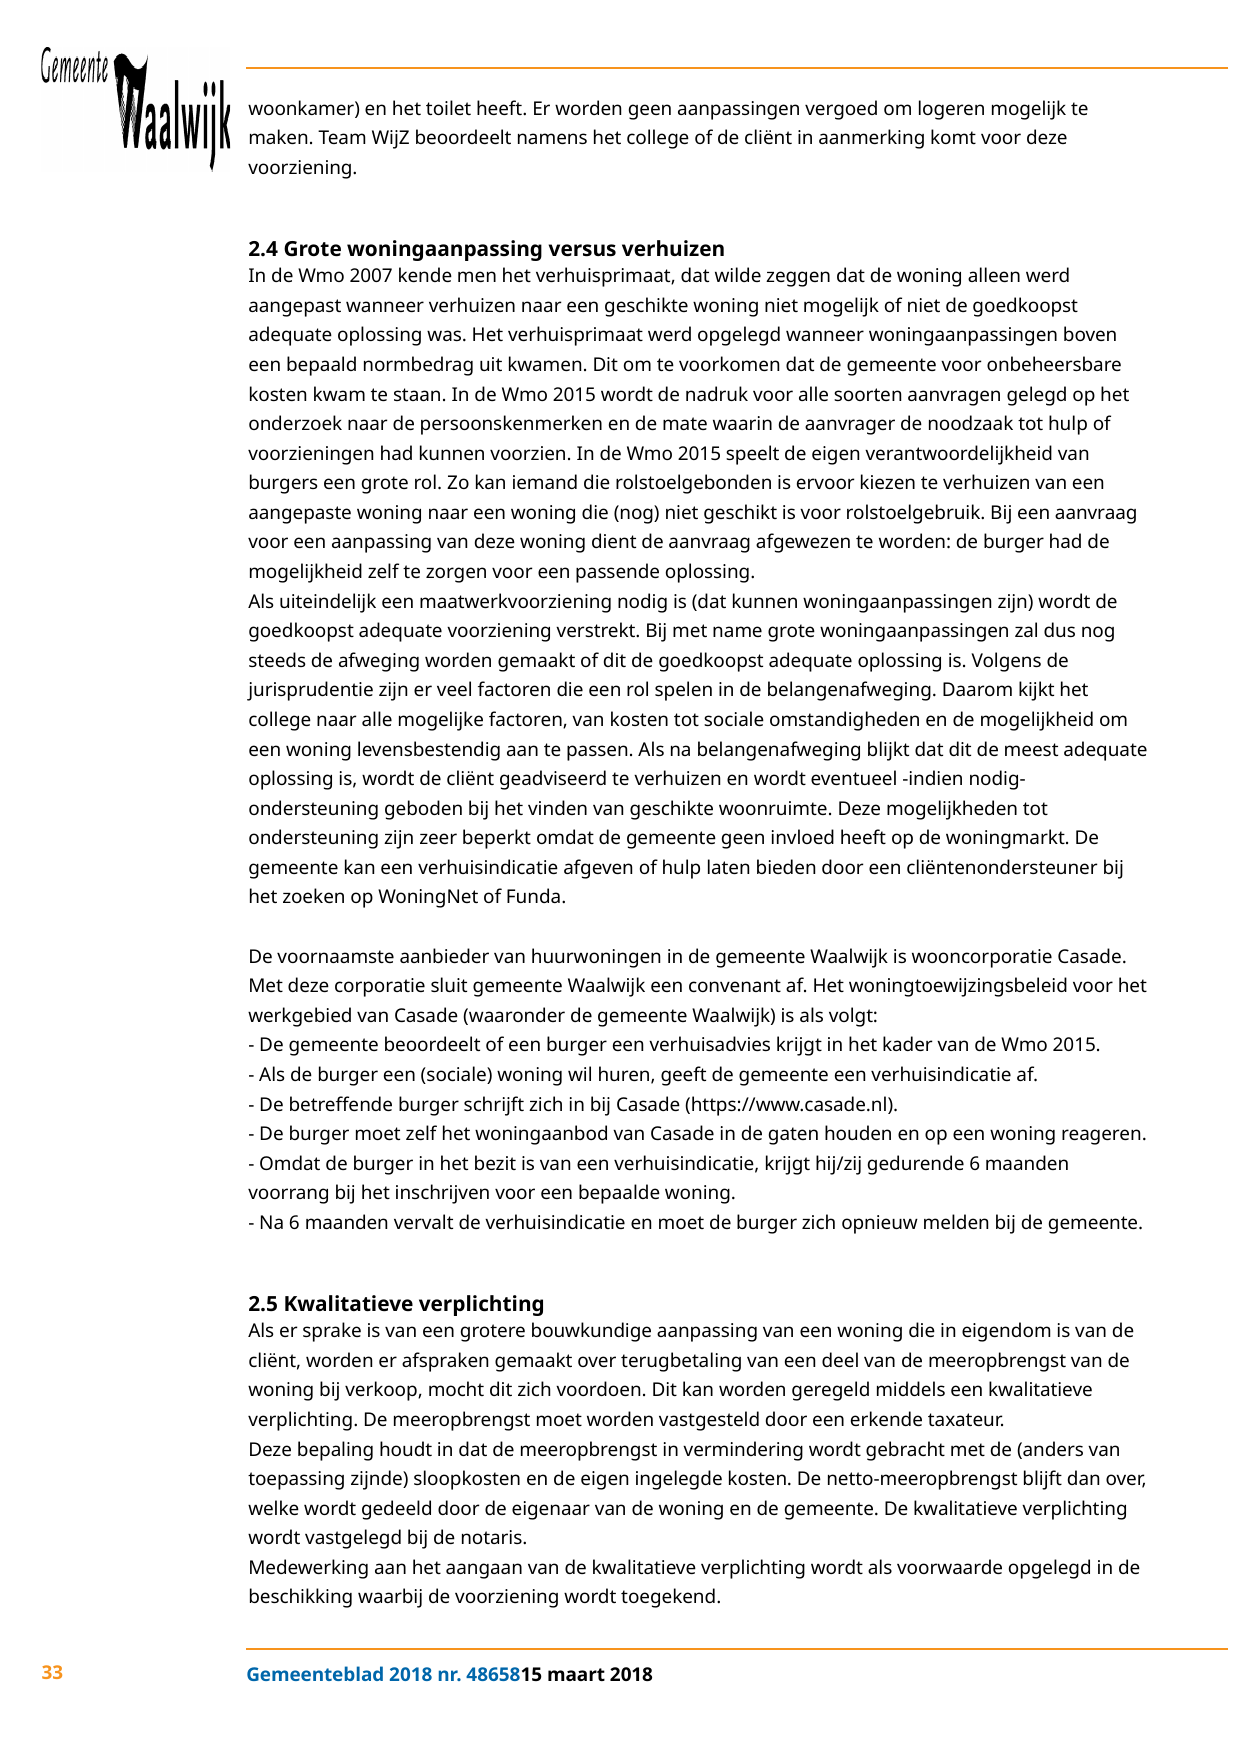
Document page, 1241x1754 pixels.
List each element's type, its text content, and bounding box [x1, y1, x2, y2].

text Als er sprake is van een grotere bouwkundige aanpassing van een woning die in eigendom is van de cliënt, worden er afspraken gemaakt over terugbetaling van een deel van de meeropbrengst van de woning bij verkoop, mocht dit zich voordoen. Dit kan worden geregeld middels een kwalitatieve verplichting. De meeropbrengst moet worden vastgesteld door een erkende taxateur. [248, 1317, 1152, 1432]
text De voornaamste aanbieder van huurwoningen in de gemeente Waalwijk is wooncorporatie Casade. Met deze corporatie sluit gemeente Waalwijk een convenant af. Het woningtoewijzingsbeleid voor het werkgebied van Casade (waaronder de gemeente Waalwijk) is als volgt: [248, 943, 1152, 1028]
text - Als de burger een (sociale) woning wil huren, geeft de gemeente een verhuisindicatie af. [248, 1061, 1152, 1087]
text - Na 6 maanden vervalt de verhuisindicatie en moet de burger zich opnieuw melden bij de gemeente. [248, 1209, 1152, 1235]
text Deze bepaling houdt in dat de meeropbrengst in vermindering wordt gebracht met de (anders van toepassing zijnde) sloopkosten en de eigen ingelegde kosten. De netto-meeropbrengst blijft dan over, welke wordt gedeeld door de eigenaar van de woning en de gemeente. De kwalitatieve verplichting wordt vastgelegd bij de notaris. [248, 1436, 1152, 1550]
text - Omdat de burger in het bezit is van een verhuisindicatie, krijgt hij/zij gedurende 6 maanden voorrang bij het inschrijven voor een bepaalde woning. [248, 1150, 1152, 1205]
picture [41, 47, 231, 172]
text woonkamer) en het toilet heeft. Er worden geen aanpassingen vergoed om logeren mogelijk te maken. Team WijZ beoordeelt namens het college of de cliënt in aanmerking komt voor deze voorziening. [248, 95, 1152, 180]
text - De betreffende burger schrijft zich in bij Casade (https://www.casade.nl). [248, 1091, 1152, 1116]
text - De gemeente beoordeelt of een burger een verhuisadvies krijgt in het kader van de Wmo 2015. [248, 1032, 1152, 1057]
text 2.5 Kwalitatieve verplichting [248, 1289, 1152, 1317]
text - De burger moet zelf het woningaanbod van Casade in de gaten houden en op een woning reageren. [248, 1120, 1152, 1146]
text Medewerking aan het aangaan van de kwalitatieve verplichting wordt als voorwaarde opgelegd in de beschikking waarbij de voorziening wordt toegekend. [248, 1554, 1152, 1609]
text Als uiteindelijk een maatwerkvoorziening nodig is (dat kunnen woningaanpassingen zijn) wordt de goedkoopst adequate voorziening verstrekt. Bij met name grote woningaanpassingen zal dus nog steeds de afweging worden gemaakt of dit de goedkoopst adequate oplossing is. Volgens de jurisprudentie zijn er veel factoren die een rol spelen in de belangenafweging. Daarom kijkt het college naar alle mogelijke factoren, van kosten tot sociale omstandigheden en de mogelijkheid om een woning levensbestendig aan te passen. Als na belangenafweging blijkt dat dit de meest adequate oplossing is, wordt de cliënt geadviseerd te verhuizen en wordt eventueel -indien nodig- ondersteuning geboden bij het vinden van geschikte woonruimte. Deze mogelijkheden tot ondersteuning zijn zeer beperkt omdat de gemeente geen invloed heeft op de woningmarkt. De gemeente kan een verhuisindicatie afgeven of hulp laten bieden door een cliëntenondersteuner bij het zoeken op WoningNet of Funda. [248, 588, 1152, 909]
text In de Wmo 2007 kende men het verhuisprimaat, dat wilde zeggen dat de woning alleen werd aangepast wanneer verhuizen naar een geschikte woning niet mogelijk of niet de goedkoopst adequate oplossing was. Het verhuisprimaat werd opgelegd wanneer woningaanpassingen boven een bepaald normbedrag uit kwamen. Dit om te voorkomen dat de gemeente voor onbeheersbare kosten kwam te staan. In de Wmo 2015 wordt de nadruk voor alle soorten aanvragen gelegd op het onderzoek naar de persoonskenmerken en de mate waarin de aanvrager de noodzaak tot hulp of voorzieningen had kunnen voorzien. In de Wmo 2015 speelt de eigen verantwoordelijkheid van burgers een grote rol. Zo kan iemand die rolstoelgebonden is ervoor kiezen te verhuizen van een aangepaste woning naar een woning die (nog) niet geschikt is voor rolstoelgebruik. Bij een aanvraag voor een aanpassing van deze woning dient de aanvraag afgewezen te worden: de burger had de mogelijkheid zelf te zorgen voor een passende oplossing. [248, 262, 1152, 584]
text 2.4 Grote woningaanpassing versus verhuizen [248, 234, 1152, 262]
